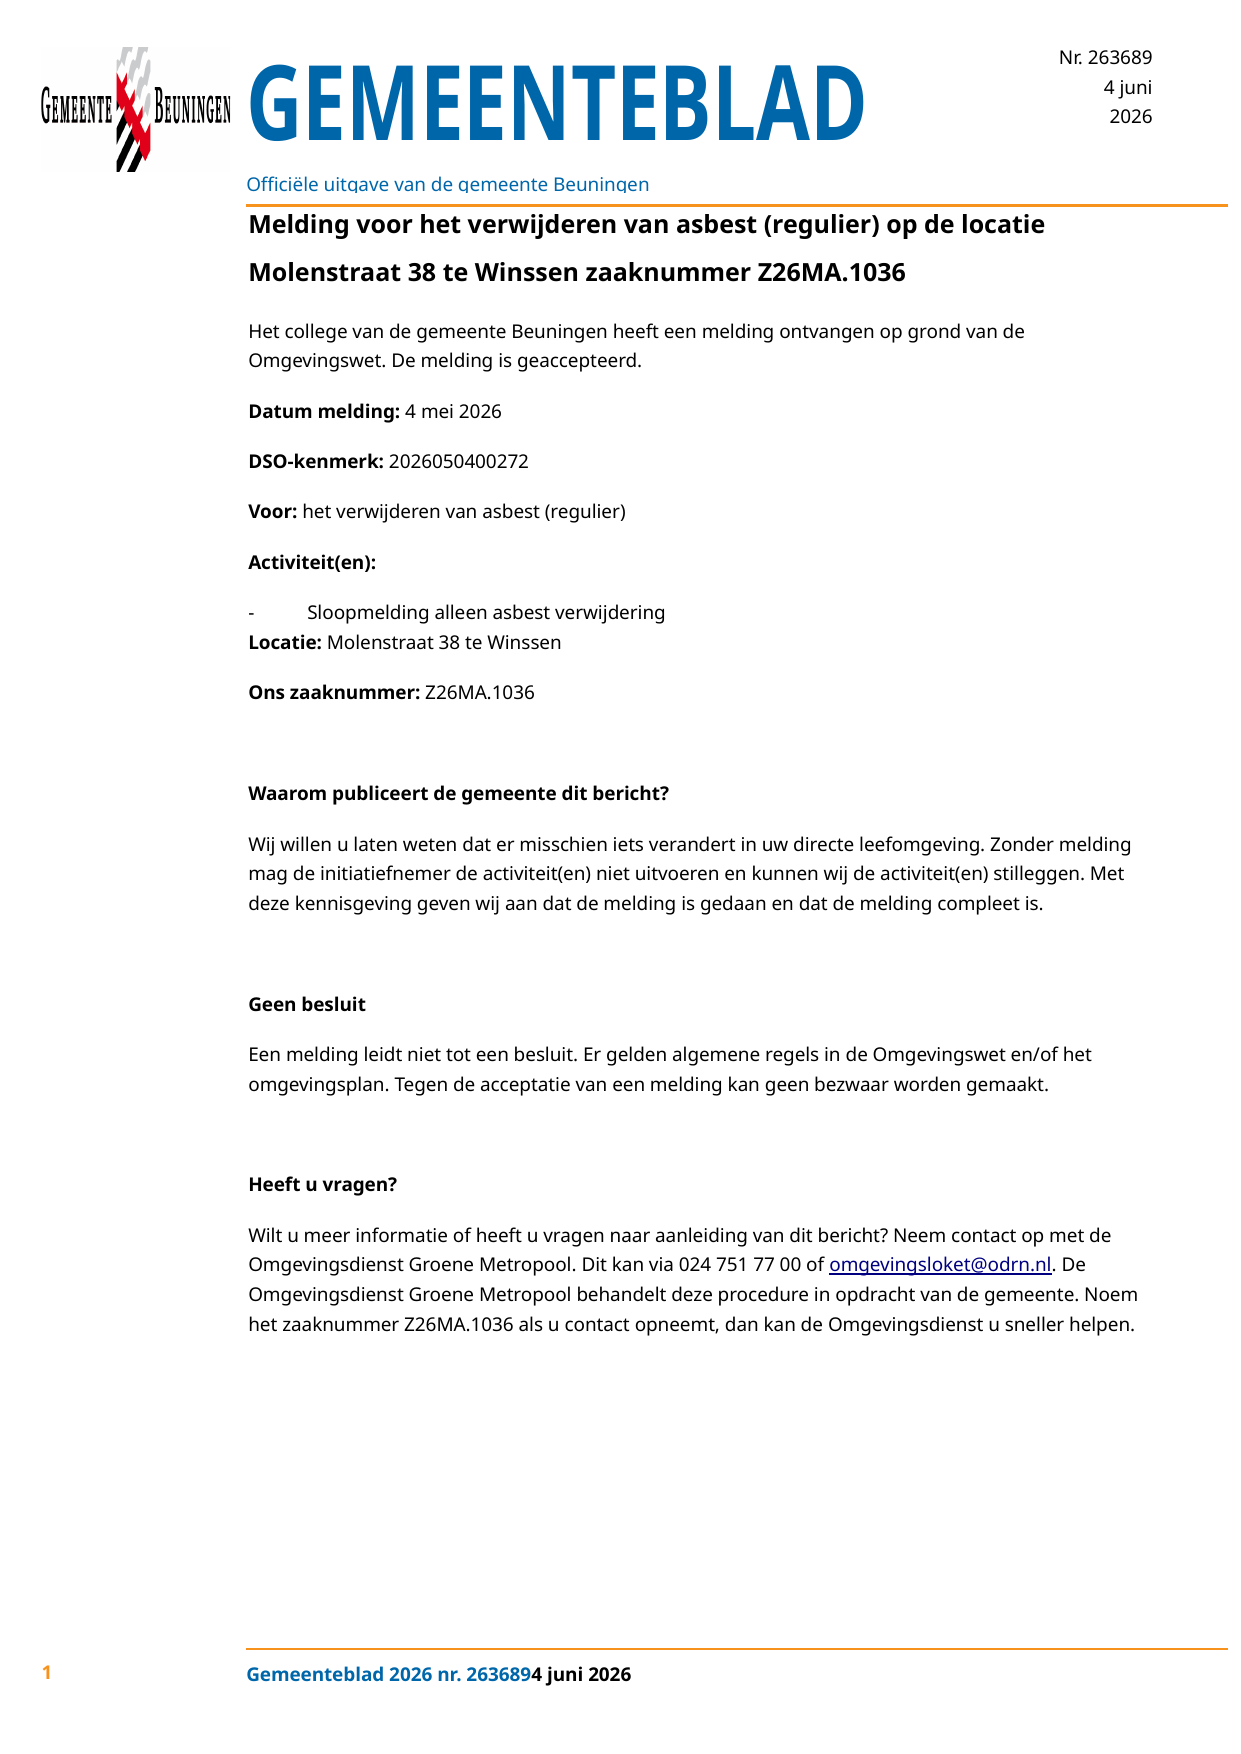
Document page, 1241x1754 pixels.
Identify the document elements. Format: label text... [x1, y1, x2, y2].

text Activiteit(en): [248, 549, 1152, 575]
text Waarom publiceert de gemeente dit bericht? [248, 780, 1152, 806]
text Voor: het verwijderen van asbest (regulier) [248, 499, 1152, 524]
text Wij willen u laten weten dat er misschien iets verandert in uw directe leefomgeving. Zonder melding mag de initiatiefnemer de activiteit(en) niet uitvoeren en kunnen wij de activiteit(en) stilleggen. Met deze kennisgeving geven wij aan dat de melding is gedaan en dat de melding compleet is. [248, 831, 1152, 916]
text Heeft u vragen? [248, 1172, 1152, 1197]
picture [41, 47, 231, 172]
text Locatie: Molenstraat 38 te Winssen [248, 629, 1152, 655]
text Wilt u meer informatie of heeft u vragen naar aanleiding van dit bericht? Neem contact op met de Omgevingsdienst Groene Metropool. Dit kan via 024 751 77 00 of omgevingsloket@odrn.nl. De Omgevingsdienst Groene Metropool behandelt deze procedure in opdracht van de gemeente. Noem het zaaknummer Z26MA.1036 als u contact opneemt, dan kan de Omgevingsdienst u sneller helpen. [248, 1222, 1152, 1337]
text Het college van de gemeente Beuningen heeft een melding ontvangen op grond van de Omgevingswet. De melding is geaccepteerd. [248, 318, 1152, 373]
text Ons zaaknummer: Z26MA.1036 [248, 679, 1152, 705]
text Geen besluit [248, 991, 1152, 1017]
list Sloopmelding alleen asbest verwijdering [248, 599, 1152, 625]
text DSO-kenmerk: 2026050400272 [248, 448, 1152, 474]
text Datum melding: 4 mei 2026 [248, 398, 1152, 424]
text Melding voor het verwijderen van asbest (regulier) op de locatie Molenstraat 38 te Winssen zaaknummer Z26MA.1036 [248, 207, 1152, 288]
text Een melding leidt niet tot een besluit. Er gelden algemene regels in de Omgevingswet en/of het omgevingsplan. Tegen de acceptatie van een melding kan geen bezwaar worden gemaakt. [248, 1041, 1152, 1097]
